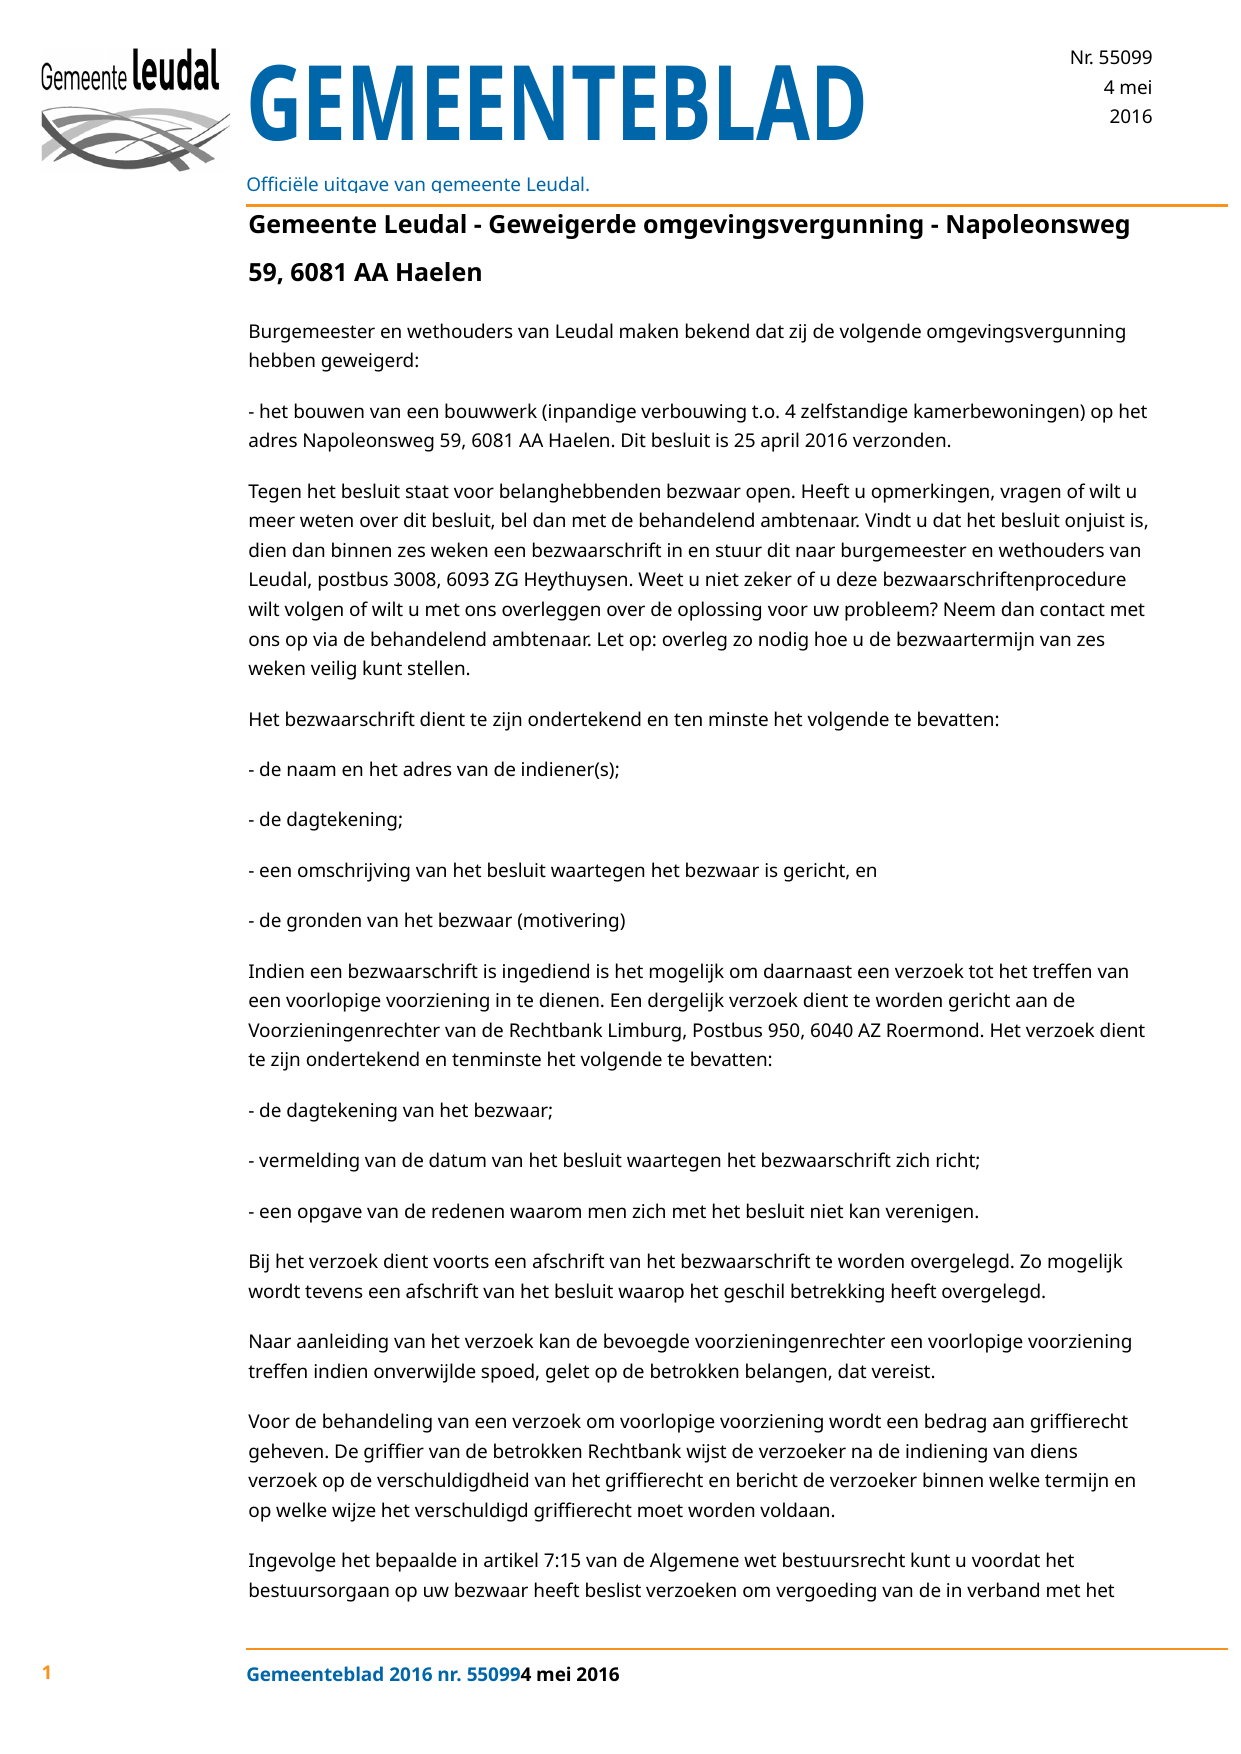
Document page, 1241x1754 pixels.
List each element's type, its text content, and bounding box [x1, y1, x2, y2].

text Indien een bezwaarschrift is ingediend is het mogelijk om daarnaast een verzoek tot het treffen van een voorlopige voorziening in te dienen. Een dergelijk verzoek dient te worden gericht aan de Voorzieningenrechter van de Rechtbank Limburg, Postbus 950, 6040 AZ Roermond. Het verzoek dient te zijn ondertekend en tenminste het volgende te bevatten: [248, 958, 1152, 1072]
text Burgemeester en wethouders van Leudal maken bekend dat zij de volgende omgevingsvergunning hebben geweigerd: [248, 318, 1152, 373]
text Naar aanleiding van het verzoek kan de bevoegde voorzieningenrechter een voorlopige voorziening treffen indien onverwijlde spoed, gelet op de betrokken belangen, dat vereist. [248, 1328, 1152, 1384]
text - de gronden van het bezwaar (motivering) [248, 907, 1152, 933]
text Tegen het besluit staat voor belanghebbenden bezwaar open. Heeft u opmerkingen, vragen of wilt u meer weten over dit besluit, bel dan met de behandelend ambtenaar. Vindt u dat het besluit onjuist is, dien dan binnen zes weken een bezwaarschrift in en stuur dit naar burgemeester en wethouders van Leudal, postbus 3008, 6093 ZG Heythuysen. Weet u niet zeker of u deze bezwaarschriftenprocedure wilt volgen of wilt u met ons overleggen over de oplossing voor uw probleem? Neem dan contact met ons op via de behandelend ambtenaar. Let op: overleg zo nodig hoe u de bezwaartermijn van zes weken veilig kunt stellen. [248, 478, 1152, 681]
text - de naam en het adres van de indiener(s); [248, 756, 1152, 782]
text - een opgave van de redenen waarom men zich met het besluit niet kan verenigen. [248, 1198, 1152, 1224]
picture [41, 47, 231, 172]
text - de dagtekening; [248, 807, 1152, 832]
text Het bezwaarschrift dient te zijn ondertekend en ten minste het volgende te bevatten: [248, 706, 1152, 732]
text - de dagtekening van het bezwaar; [248, 1097, 1152, 1123]
text Bij het verzoek dient voorts een afschrift van het bezwaarschrift te worden overgelegd. Zo mogelijk wordt tevens een afschrift van het besluit waarop het geschil betrekking heeft overgelegd. [248, 1248, 1152, 1304]
text - het bouwen van een bouwwerk (inpandige verbouwing t.o. 4 zelfstandige kamerbewoningen) op het adres Napoleonsweg 59, 6081 AA Haelen. Dit besluit is 25 april 2016 verzonden. [248, 398, 1152, 453]
text Voor de behandeling van een verzoek om voorlopige voorziening wordt een bedrag aan griffierecht geheven. De griffier van de betrokken Rechtbank wijst de verzoeker na de indiening van diens verzoek op de verschuldigdheid van het griffierecht en bericht de verzoeker binnen welke termijn en op welke wijze het verschuldigd griffierecht moet worden voldaan. [248, 1408, 1152, 1523]
text - een omschrijving van het besluit waartegen het bezwaar is gericht, en [248, 857, 1152, 883]
text Ingevolge het bepaalde in artikel 7:15 van de Algemene wet bestuursrecht kunt u voordat het bestuursorgaan op uw bezwaar heeft beslist verzoeken om vergoeding van de in verband met het [248, 1547, 1152, 1603]
text - vermelding van de datum van het besluit waartegen het bezwaarschrift zich richt; [248, 1147, 1152, 1173]
text Gemeente Leudal - Geweigerde omgevingsvergunning - Napoleonsweg 59, 6081 AA Haelen [248, 207, 1152, 288]
